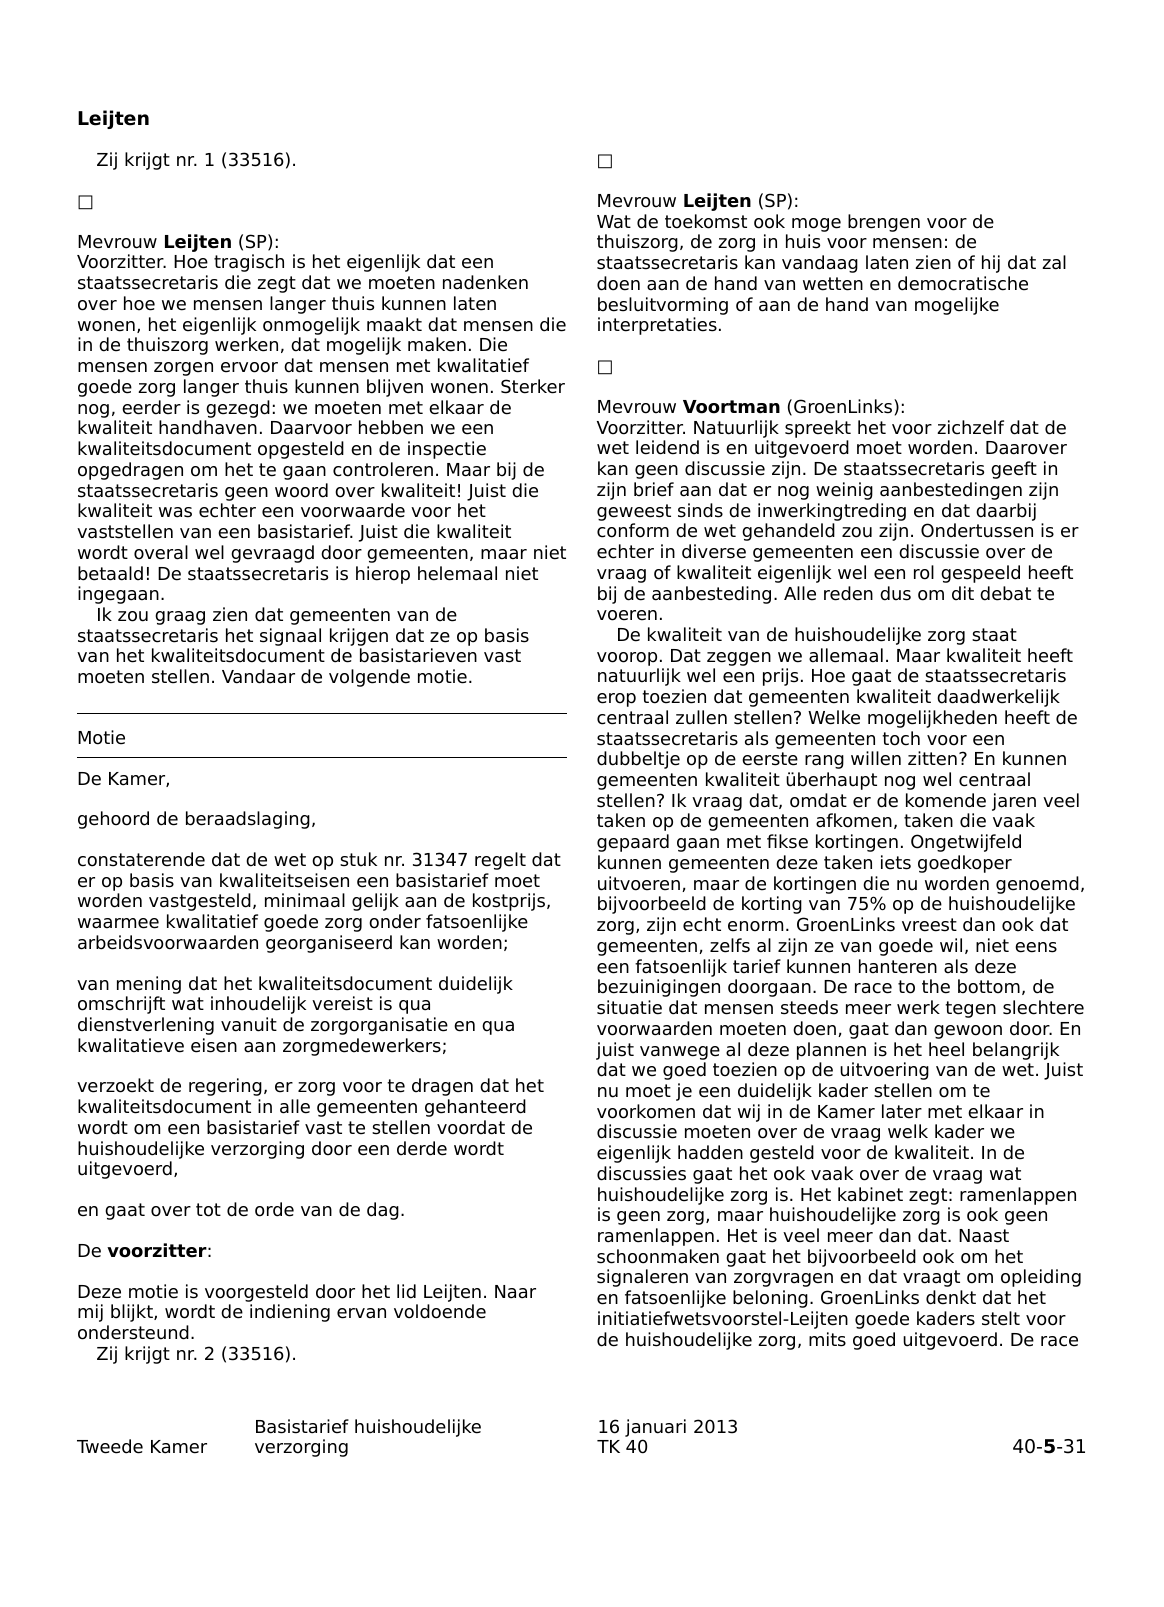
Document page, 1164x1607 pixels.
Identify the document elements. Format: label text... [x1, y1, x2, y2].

text Voorzitter. Natuurlijk spreekt het voor zichzelf dat de wet leidend is en uitgevoerd moet worden. Daarover kan geen discussie zijn. De staatssecretaris geeft in zijn brief aan dat er nog weinig aanbestedingen zijn geweest sinds de inwerkingtreding en dat daarbij conform de wet gehandeld zou zijn. Ondertussen is er echter in diverse gemeenten een discussie over de vraag of kwaliteit eigenlijk wel een rol gespeeld heeft bij de aanbesteding. Alle reden dus om dit debat te voeren. [596, 417, 1087, 625]
text Wat de toekomst ook moge brengen voor de thuiszorg, de zorg in huis voor mensen: de staatssecretaris kan vandaag laten zien of hij dat zal doen aan de hand van wetten en democratische besluitvorming of aan de hand van mogelijke interpretaties. [596, 212, 1087, 336]
text Voorzitter. Hoe tragisch is het eigenlijk dat een staatssecretaris die zegt dat we moeten nadenken over hoe we mensen langer thuis kunnen laten wonen, het eigenlijk onmogelijk maakt dat mensen die in de thuiszorg werken, dat mogelijk maken. Die mensen zorgen ervoor dat mensen met kwalitatief goede zorg langer thuis kunnen blijven wonen. Sterker nog, eerder is gezegd: we moeten met elkaar de kwaliteit handhaven. Daarvoor hebben we een kwaliteitsdocument opgesteld en de inspectie opgedragen om het te gaan controleren. Maar bij de staatssecretaris geen woord over kwaliteit! Juist die kwaliteit was echter een voorwaarde voor het vaststellen van een basistarief. Juist die kwaliteit wordt overal wel gevraagd door gemeenten, maar niet betaald! De staatssecretaris is hierop helemaal niet ingegaan. [77, 252, 567, 605]
text van mening dat het kwaliteitsdocument duidelijk omschrijft wat inhoudelijk vereist is qua dienstverlening vanuit de zorgorganisatie en qua kwalitatieve eisen aan zorgmedewerkers; [77, 973, 567, 1056]
text De Kamer, [77, 768, 567, 789]
text constaterende dat de wet op stuk nr. 31347 regelt dat er op basis van kwaliteitseisen een basistarief moet worden vastgesteld, minimaal gelijk aan de kostprijs, waarmee kwalitatief goede zorg onder fatsoenlijke arbeidsvoorwaarden georganiseerd kan worden; [77, 850, 567, 953]
text □ [596, 150, 1087, 171]
text Mevrouw Leijten (SP): [596, 191, 1087, 212]
text Motie [77, 728, 567, 748]
text Zij krijgt nr. 1 (33516). [77, 150, 567, 171]
text en gaat over tot de orde van de dag. [77, 1200, 567, 1221]
text gehoord de beraadslaging, [77, 809, 567, 830]
text De voorzitter: [77, 1241, 567, 1261]
text verzoekt de regering, er zorg voor te dragen dat het kwaliteitsdocument in alle gemeenten gehanteerd wordt om een basistarief vast te stellen voordat de huishoudelijke verzorging door een derde wordt uitgevoerd, [77, 1076, 567, 1180]
text □ [77, 191, 567, 212]
text De kwaliteit van de huishoudelijke zorg staat voorop. Dat zeggen we allemaal. Maar kwaliteit heeft natuurlijk wel een prijs. Hoe gaat de staatssecretaris erop toezien dat gemeenten kwaliteit daadwerkelijk centraal zullen stellen? Welke mogelijkheden heeft de staatssecretaris als gemeenten toch voor een dubbeltje op de eerste rang willen zitten? En kunnen gemeenten kwaliteit überhaupt nog wel centraal stellen? Ik vraag dat, omdat er de komende jaren veel taken op de gemeenten afkomen, taken die vaak gepaard gaan met fikse kortingen. Ongetwijfeld kunnen gemeenten deze taken iets goedkoper uitvoeren, maar de kortingen die nu worden genoemd, bijvoorbeeld de korting van 75% op de huishoudelijke zorg, zijn echt enorm. GroenLinks vreest dan ook dat gemeenten, zelfs al zijn ze van goede wil, niet eens een fatsoenlijk tarief kunnen hanteren als deze bezuinigingen doorgaan. De race to the bottom, de situatie dat mensen steeds meer werk tegen slechtere voorwaarden moeten doen, gaat dan gewoon door. En juist vanwege al deze plannen is het heel belangrijk dat we goed toezien op de uitvoering van de wet. Juist nu moet je een duidelijk kader stellen om te voorkomen dat wij in de Kamer later met elkaar in discussie moeten over de vraag welk kader we eigenlijk hadden gesteld voor de kwaliteit. In de discussies gaat het ook vaak over de vraag wat huishoudelijke zorg is. Het kabinet zegt: ramenlappen is geen zorg, maar huishoudelijke zorg is ook geen ramenlappen. Het is veel meer dan dat. Naast schoonmaken gaat het bijvoorbeeld ook om het signaleren van zorgvragen en dat vraagt om opleiding en fatsoenlijke beloning. GroenLinks denkt dat het initiatiefwetsvoorstel-Leijten goede kaders stelt voor de huishoudelijke zorg, mits goed uitgevoerd. De race [596, 625, 1087, 1350]
text □ [596, 356, 1087, 377]
text Mevrouw Leijten (SP): [77, 232, 567, 252]
text Mevrouw Voortman (GroenLinks): [596, 397, 1087, 417]
text Deze motie is voorgesteld door het lid Leijten. Naar mij blijkt, wordt de indiening ervan voldoende ondersteund. [77, 1281, 567, 1344]
text Ik zou graag zien dat gemeenten van de staatssecretaris het signaal krijgen dat ze op basis van het kwaliteitsdocument de basistarieven vast moeten stellen. Vandaar de volgende motie. [77, 605, 567, 688]
text Zij krijgt nr. 2 (33516). [77, 1344, 567, 1364]
